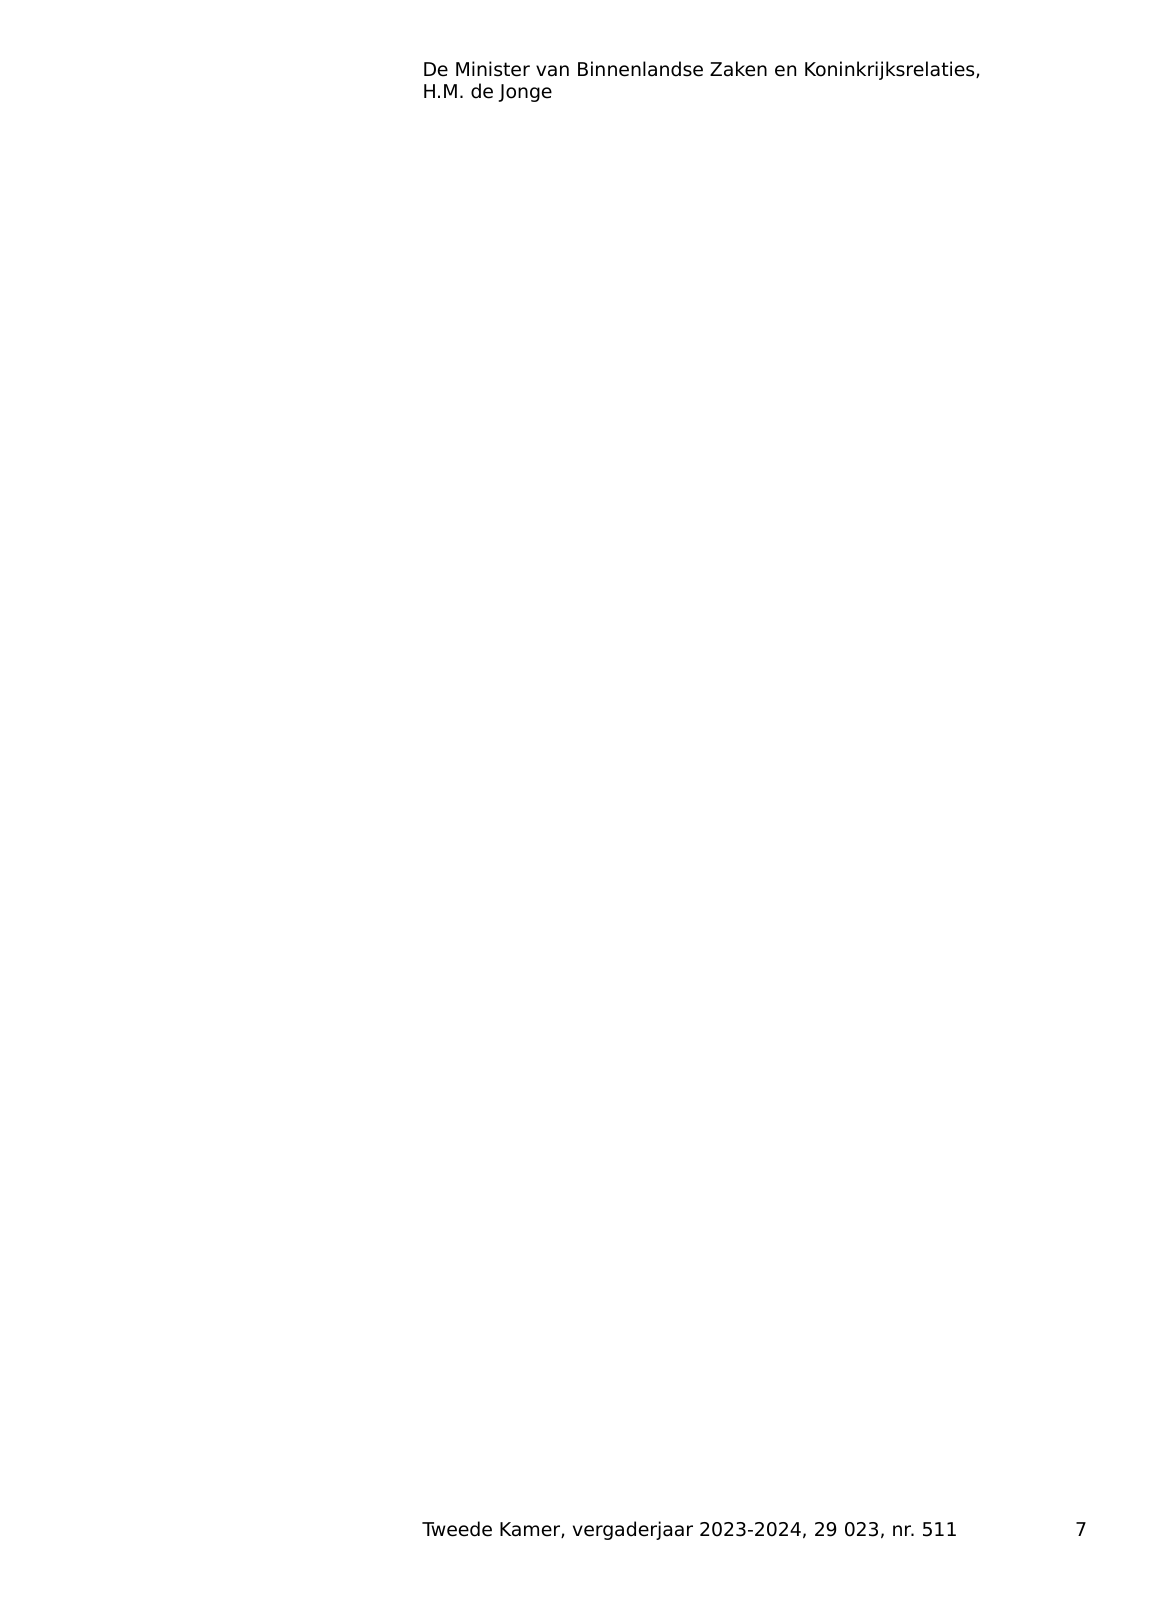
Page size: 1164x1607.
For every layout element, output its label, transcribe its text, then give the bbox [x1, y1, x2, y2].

text De Minister van Binnenlandse Zaken en Koninkrijksrelaties, H.M. de Jonge [422, 59, 1087, 103]
